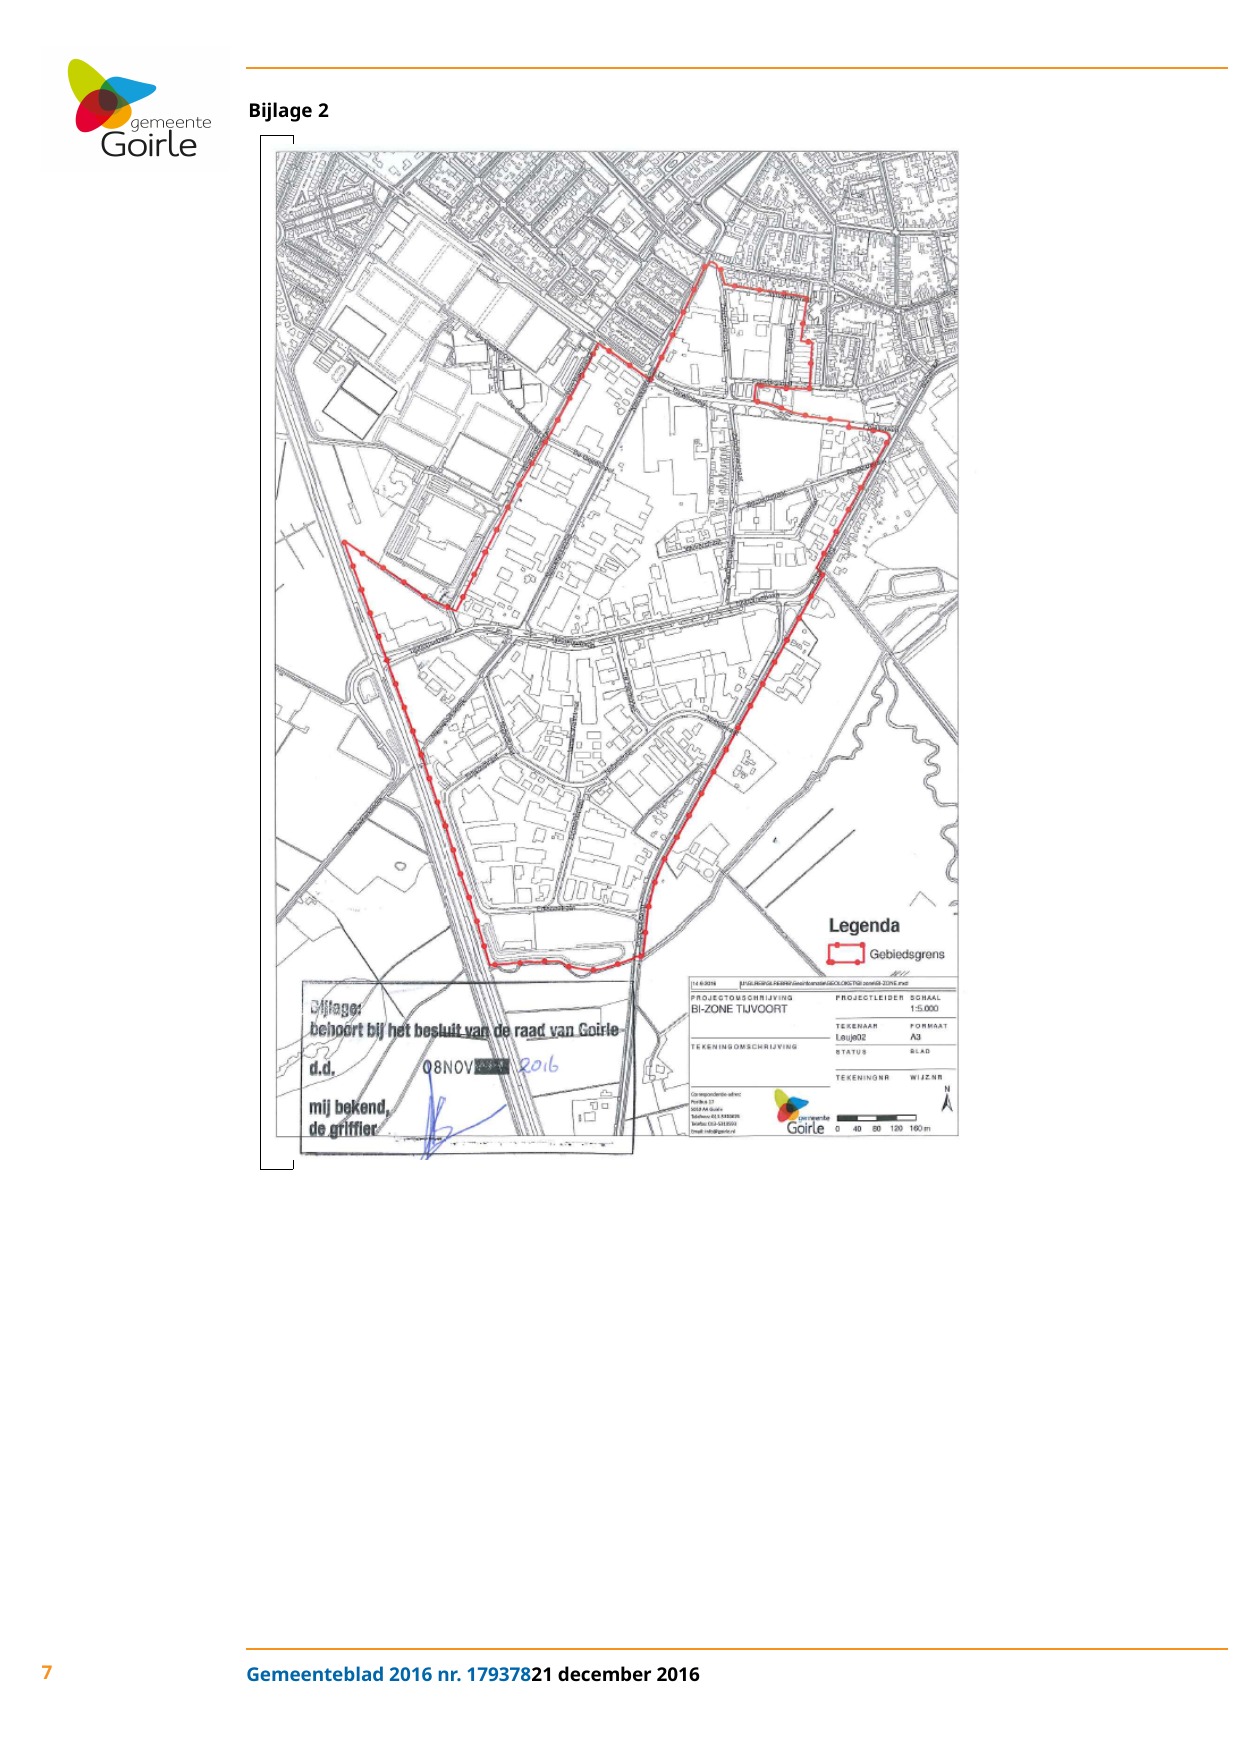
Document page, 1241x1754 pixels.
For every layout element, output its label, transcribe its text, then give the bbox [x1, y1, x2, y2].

picture [41, 47, 231, 172]
picture [268, 144, 978, 1160]
text Bijlage 2 [248, 95, 1152, 123]
